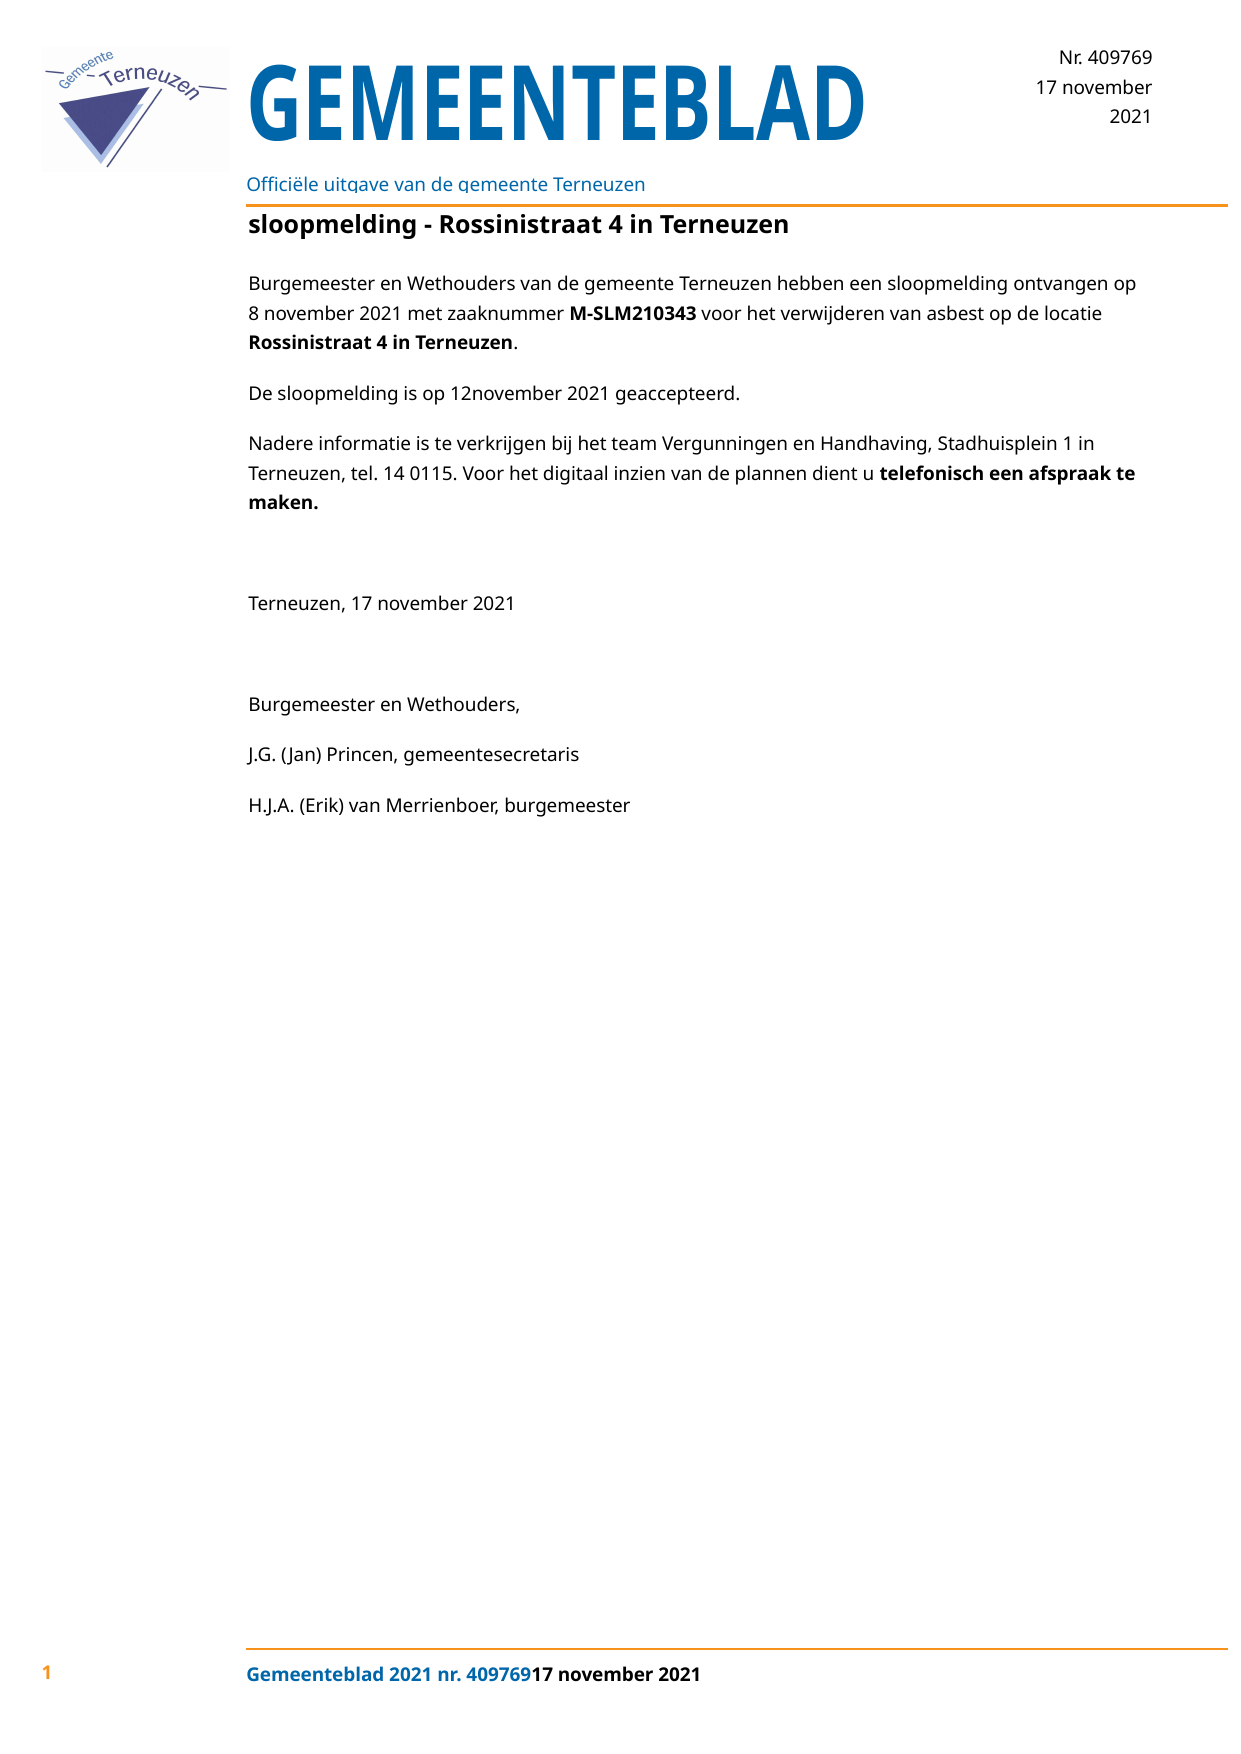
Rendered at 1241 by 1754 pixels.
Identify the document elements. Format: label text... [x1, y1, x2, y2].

picture [41, 47, 231, 172]
text De sloopmelding is op 12november 2021 geaccepteerd. [248, 380, 1152, 406]
text Terneuzen, 17 november 2021 [248, 590, 1152, 616]
text sloopmelding - Rossinistraat 4 in Terneuzen [248, 207, 1152, 241]
text Burgemeester en Wethouders, [248, 691, 1152, 717]
text Burgemeester en Wethouders van de gemeente Terneuzen hebben een sloopmelding ontvangen op 8 november 2021 met zaaknummer M-SLM210343 voor het verwijderen van asbest op de locatie Rossinistraat 4 in Terneuzen. [248, 270, 1152, 355]
text H.J.A. (Erik) van Merrienboer, burgemeester [248, 792, 1152, 818]
text Nadere informatie is te verkrijgen bij het team Vergunningen en Handhaving, Stadhuisplein 1 in Terneuzen, tel. 14 0115. Voor het digitaal inzien van de plannen dient u telefonisch een afspraak te maken. [248, 430, 1152, 515]
text J.G. (Jan) Princen, gemeentesecretaris [248, 742, 1152, 767]
